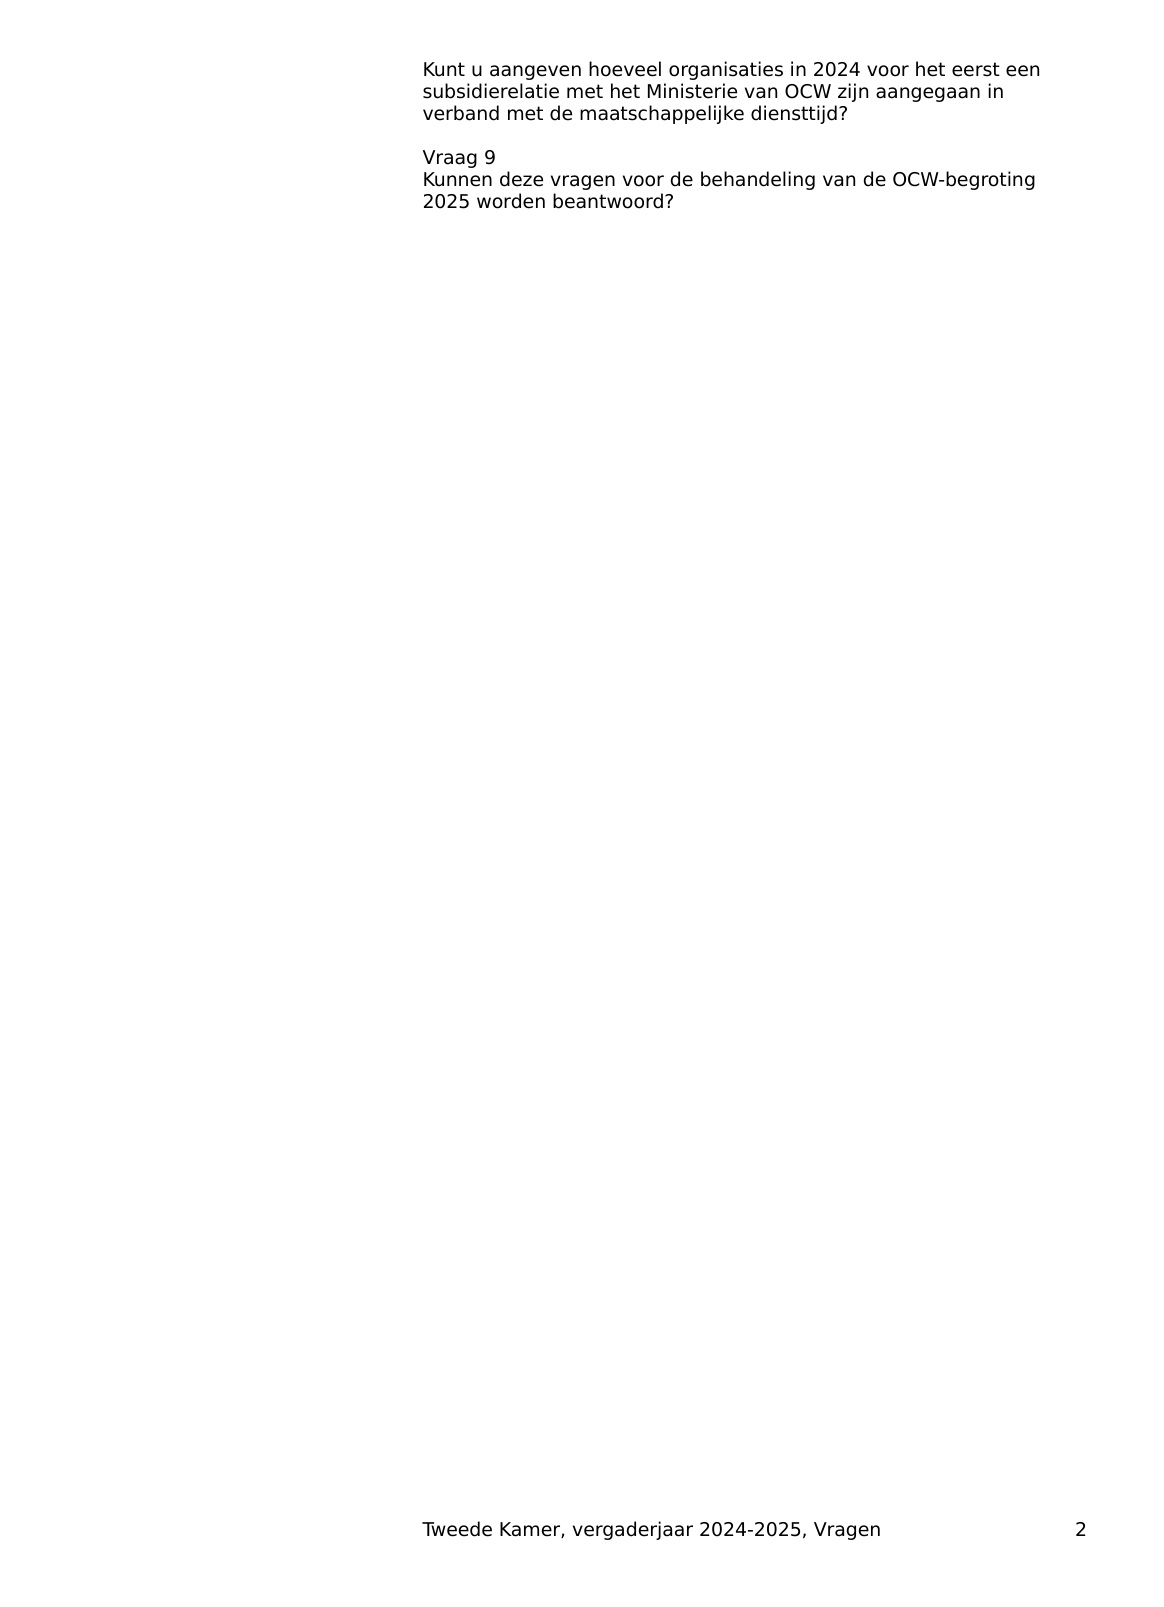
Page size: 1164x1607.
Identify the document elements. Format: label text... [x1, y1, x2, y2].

text Vraag 9 [422, 147, 1087, 169]
text Kunt u aangeven hoeveel organisaties in 2024 voor het eerst een subsidierelatie met het Ministerie van OCW zijn aangegaan in verband met de maatschappelijke diensttijd? [422, 59, 1087, 125]
text Kunnen deze vragen voor de behandeling van de OCW-begroting 2025 worden beantwoord? [422, 169, 1087, 213]
